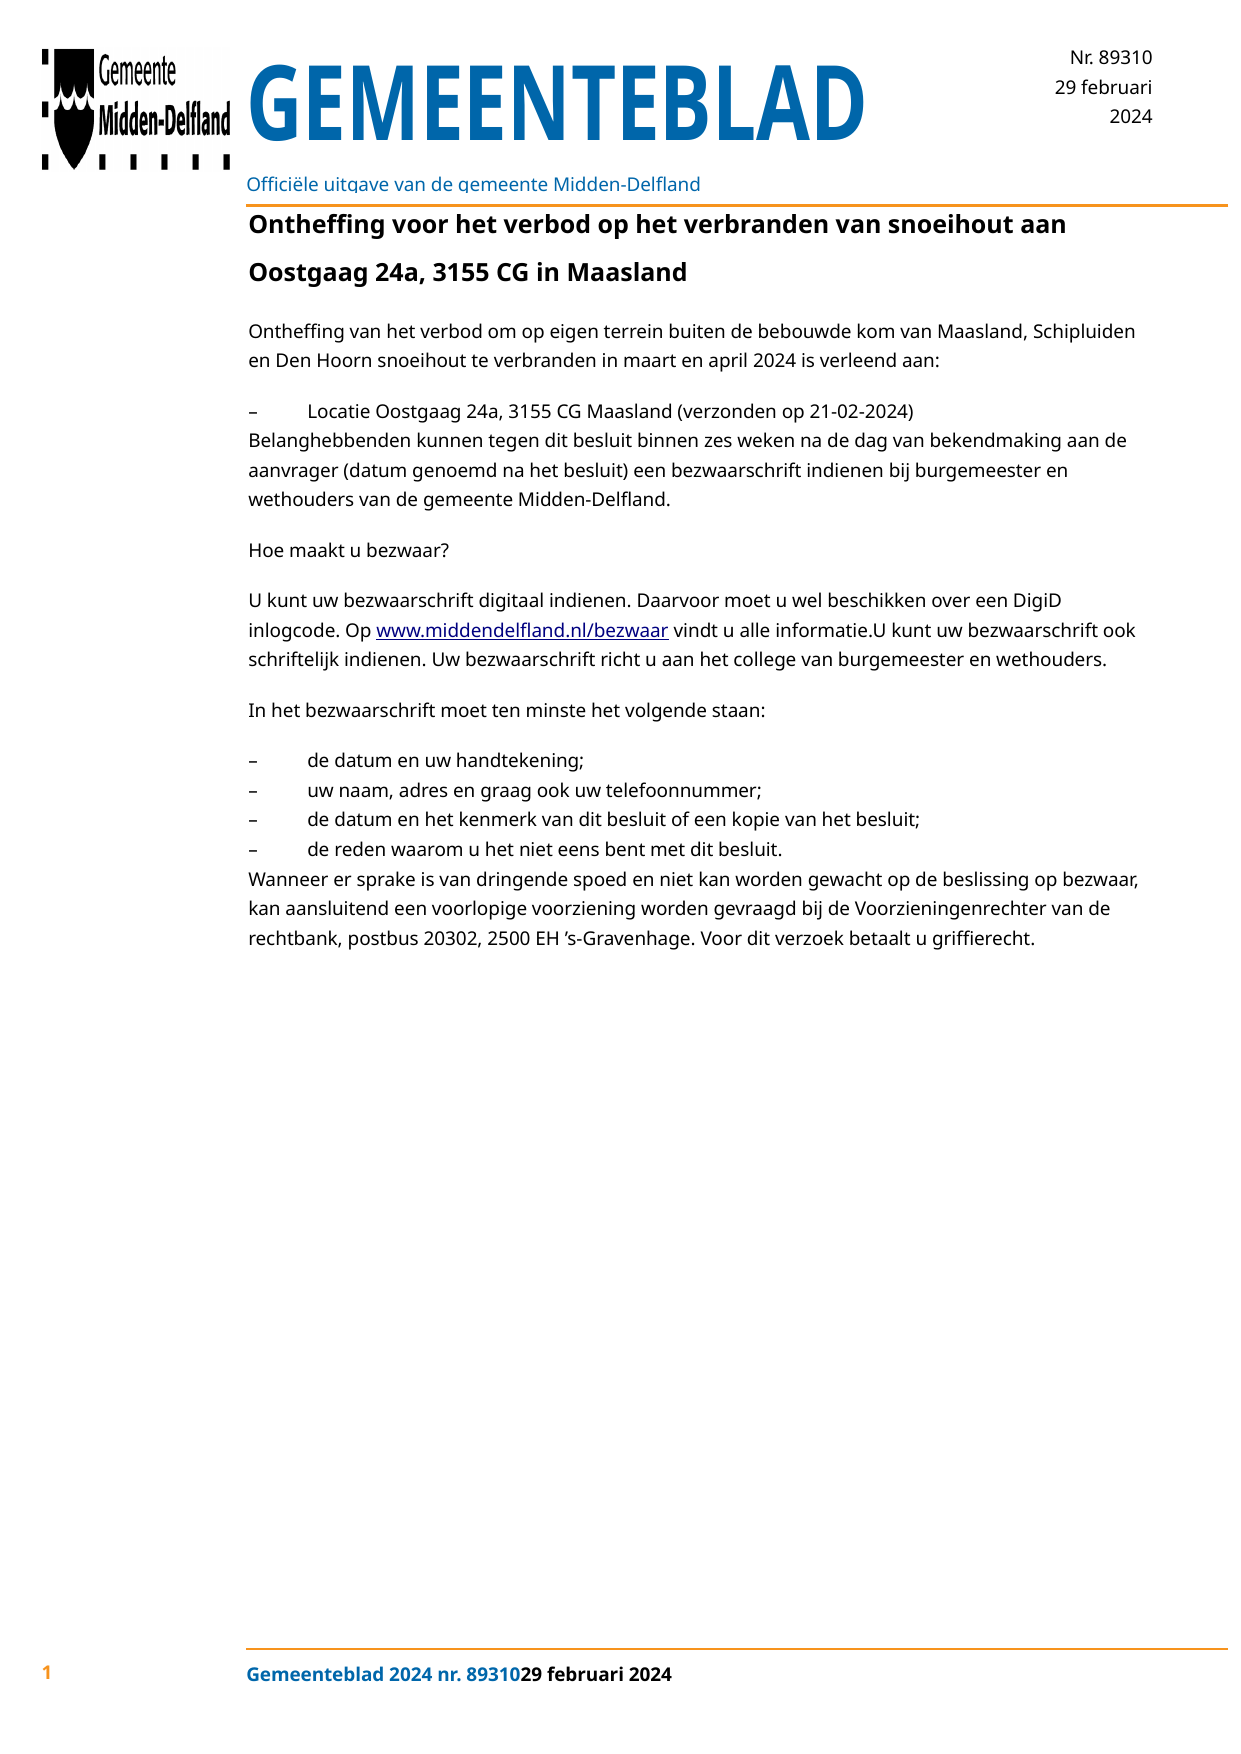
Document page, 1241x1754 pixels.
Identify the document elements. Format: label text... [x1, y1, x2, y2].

list uw naam, adres en graag ook uw telefoonnummer; [248, 777, 1152, 803]
list de datum en uw handtekening; [248, 747, 1152, 773]
text In het bezwaarschrift moet ten minste het volgende staan: [248, 697, 1152, 723]
text U kunt uw bezwaarschrift digitaal indienen. Daarvoor moet u wel beschikken over een DigiD inlogcode. Op www.middendelfland.nl/bezwaar vindt u alle informatie.U kunt uw bezwaarschrift ook schriftelijk indienen. Uw bezwaarschrift richt u aan het college van burgemeester en wethouders. [248, 587, 1152, 672]
list Locatie Oostgaag 24a, 3155 CG Maasland (verzonden op 21-02-2024) [248, 398, 1152, 424]
text ​Wanneer er sprake is van dringende spoed en niet kan worden gewacht op de beslissing op bezwaar, kan aansluitend een voorlopige voorziening worden gevraagd bij de Voorzieningenrechter van de rechtbank, postbus 20302, 2500 EH ’s-Gravenhage. Voor dit verzoek betaalt u griffierecht. [248, 866, 1152, 951]
text Belanghebbenden kunnen tegen dit besluit binnen zes weken na de dag van bekendmaking aan de aanvrager (datum genoemd na het besluit) een bezwaarschrift indienen bij burgemeester en wethouders van de gemeente Midden-Delfland. [248, 427, 1152, 512]
text Ontheffing voor het verbod op het verbranden van snoeihout aan Oostgaag 24a, 3155 CG in Maasland [248, 207, 1152, 288]
list de datum en het kenmerk van dit besluit of een kopie van het besluit; [248, 807, 1152, 832]
picture [41, 47, 231, 172]
text Ontheffing van het verbod om op eigen terrein buiten de bebouwde kom van Maasland, Schipluiden en Den Hoorn snoeihout te verbranden in maart en april 2024 is verleend aan: [248, 318, 1152, 373]
list de reden waarom u het niet eens bent met dit besluit. [248, 836, 1152, 862]
text Hoe maakt u bezwaar? [248, 537, 1152, 563]
